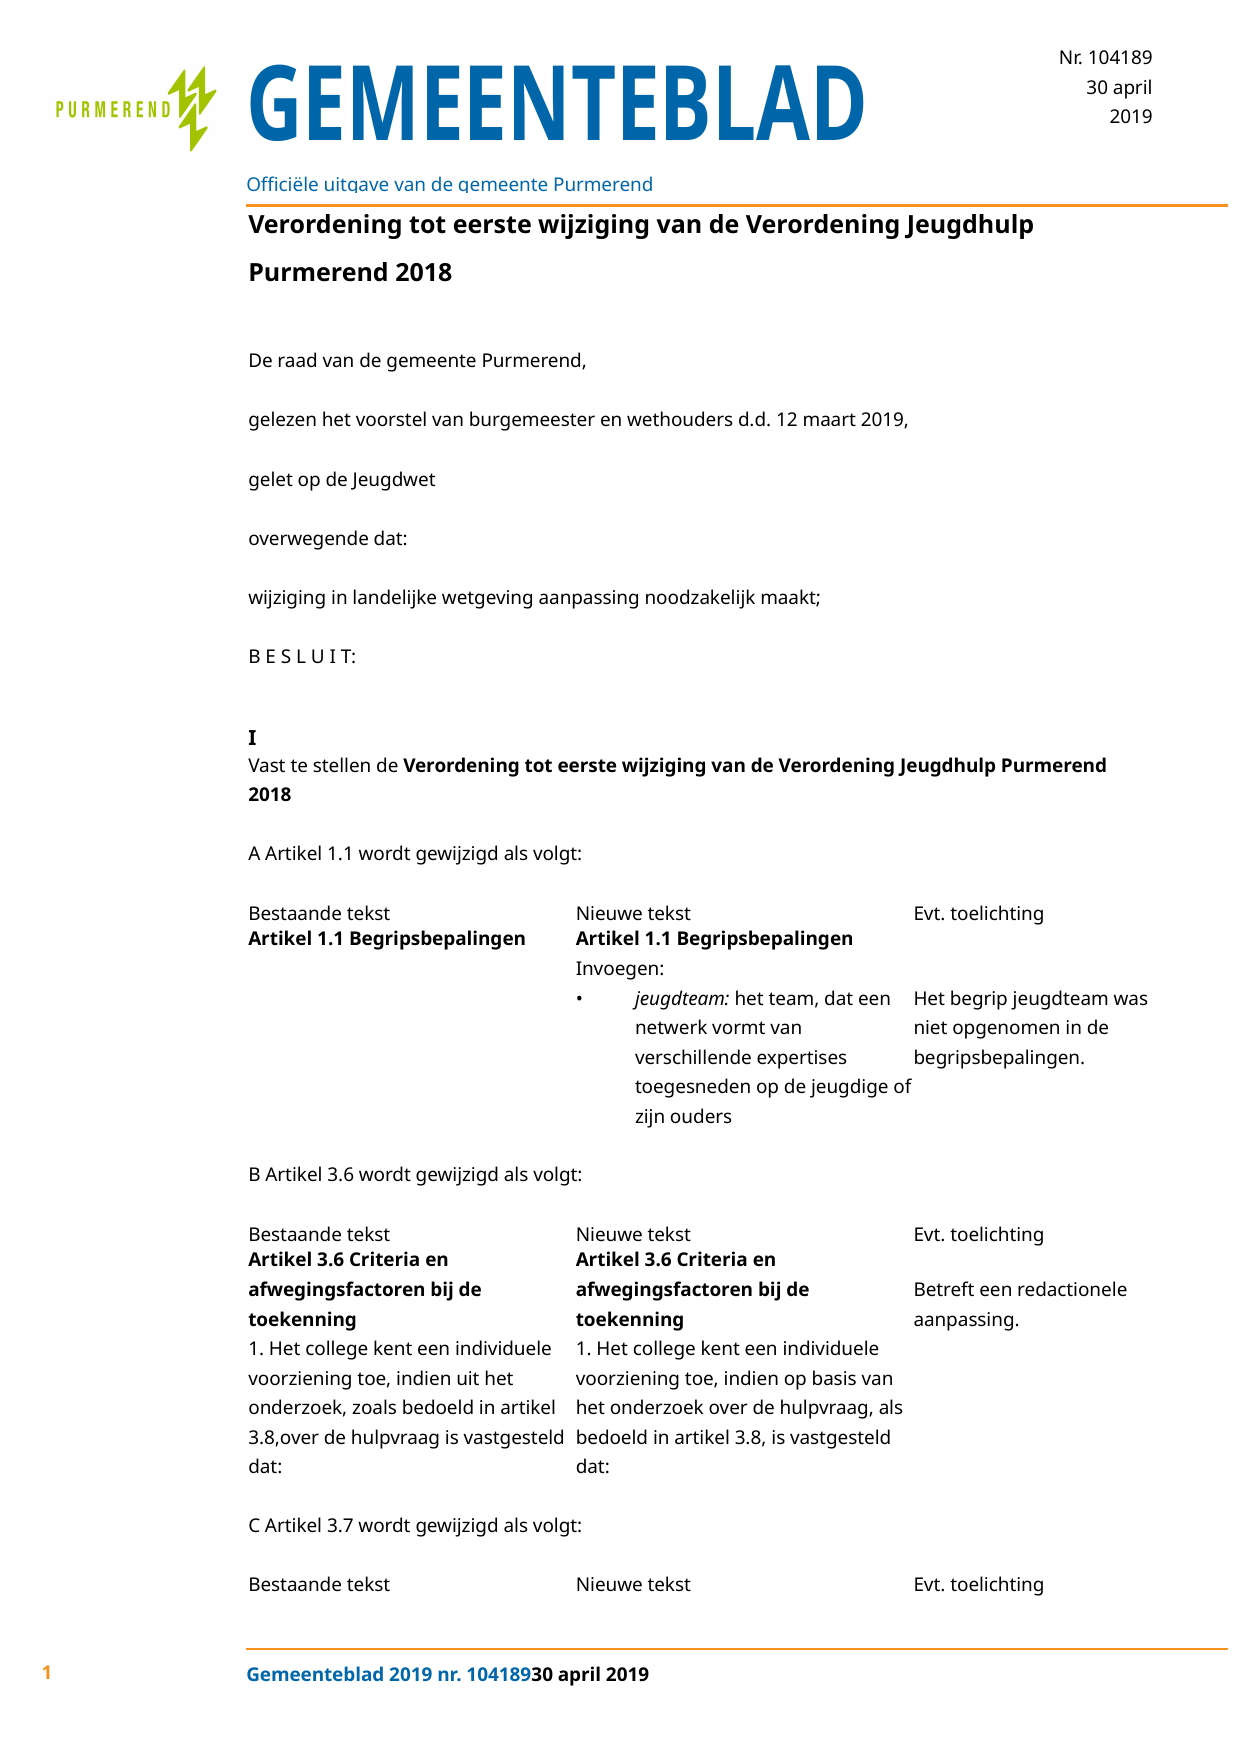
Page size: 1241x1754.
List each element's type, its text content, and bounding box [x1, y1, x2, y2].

table_header Evt. toelichting [913, 1571, 1152, 1597]
text A Artikel 1.1 wordt gewijzigd als volgt: [248, 841, 1152, 866]
table_header Evt. toelichting [913, 900, 1152, 926]
table_header Bestaande tekst [248, 1571, 576, 1597]
table_header Evt. toelichting [913, 1221, 1152, 1247]
table_cell Artikel 1.1 Begripsbepalingen [248, 926, 576, 1129]
text Vast te stellen de Verordening tot eerste wijziging van de Verordening Jeugdhulp Purmerend 2018 [248, 752, 1152, 807]
text De raad van de gemeente Purmerend, [248, 347, 1152, 373]
text wijziging in landelijke wetgeving aanpassing noodzakelijk maakt; [248, 584, 1152, 610]
text gelet op de Jeugdwet [248, 466, 1152, 492]
table_cell Artikel 3.6 Criteria en afwegingsfactoren bij de toekenning 1. Het college kent een individuele voorziening toe, indien op basis van het onderzoek over de hulpvraag, als bedoeld in artikel 3.8, is vastgesteld dat: [576, 1247, 913, 1479]
text I [248, 723, 1152, 752]
table_cell Betreft een redactionele aanpassing. [913, 1247, 1152, 1479]
table_header Nieuwe tekst [576, 1221, 913, 1247]
text overwegende dat: [248, 525, 1152, 551]
table_header Bestaande tekst [248, 1221, 576, 1247]
text B Artikel 3.6 wordt gewijzigd als volgt: [248, 1162, 1152, 1187]
text gelezen het voorstel van burgemeester en wethouders d.d. 12 maart 2019, [248, 407, 1152, 432]
table_header Nieuwe tekst [576, 900, 913, 926]
picture [41, 47, 231, 172]
table_header Bestaande tekst [248, 900, 576, 926]
text C Artikel 3.7 wordt gewijzigd als volgt: [248, 1512, 1152, 1538]
text B E S L U I T: [248, 643, 1152, 669]
table_cell Het begrip jeugdteam was niet opgenomen in de begripsbepalingen. [913, 926, 1152, 1129]
table_cell Artikel 3.6 Criteria en afwegingsfactoren bij de toekenning 1. Het college kent een individuele voorziening toe, indien uit het onderzoek, zoals bedoeld in artikel 3.8,over de hulpvraag is vastgesteld dat: [248, 1247, 576, 1479]
table_cell Artikel 1.1 Begripsbepalingen Invoegen: jeugdteam: het team, dat een netwerk vormt van verschillende expertises toegesneden op de jeugdige of zijn ouders [576, 926, 913, 1129]
text Verordening tot eerste wijziging van de Verordening Jeugdhulp Purmerend 2018 [248, 207, 1152, 288]
table_header Nieuwe tekst [576, 1571, 913, 1597]
